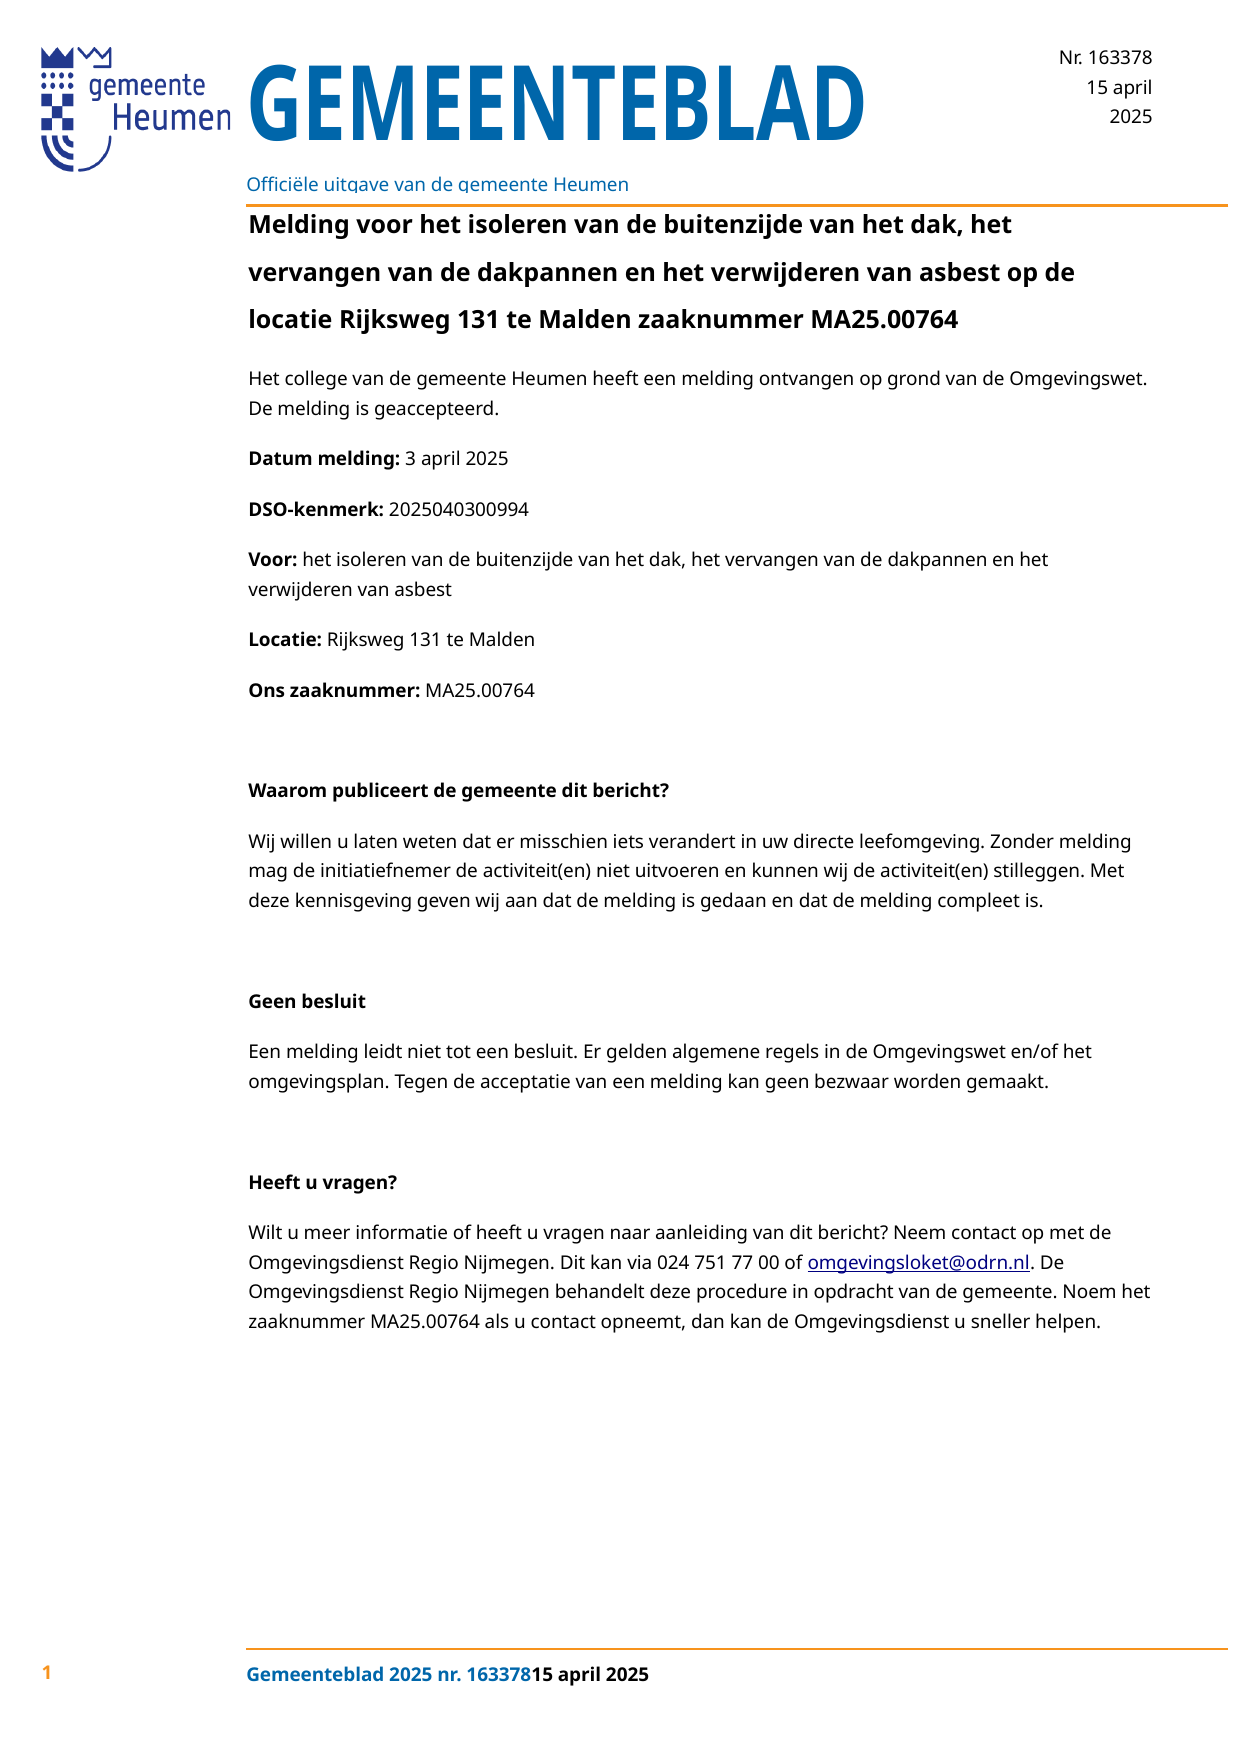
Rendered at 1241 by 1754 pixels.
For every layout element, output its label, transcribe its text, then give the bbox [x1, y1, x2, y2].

text Wilt u meer informatie of heeft u vragen naar aanleiding van dit bericht? Neem contact op met de Omgevingsdienst Regio Nijmegen. Dit kan via 024 751 77 00 of omgevingsloket@odrn.nl. De Omgevingsdienst Regio Nijmegen behandelt deze procedure in opdracht van de gemeente. Noem het zaaknummer MA25.00764 als u contact opneemt, dan kan de Omgevingsdienst u sneller helpen. [248, 1219, 1152, 1334]
text Het college van de gemeente Heumen heeft een melding ontvangen op grond van de Omgevingswet. De melding is geaccepteerd. [248, 366, 1152, 421]
text Locatie: Rijksweg 131 te Malden [248, 626, 1152, 652]
text Geen besluit [248, 988, 1152, 1014]
text DSO-kenmerk: 2025040300994 [248, 496, 1152, 522]
text Heeft u vragen? [248, 1169, 1152, 1194]
text Wij willen u laten weten dat er misschien iets verandert in uw directe leefomgeving. Zonder melding mag de initiatiefnemer de activiteit(en) niet uitvoeren en kunnen wij de activiteit(en) stilleggen. Met deze kennisgeving geven wij aan dat de melding is gedaan en dat de melding compleet is. [248, 828, 1152, 913]
text Voor: het isoleren van de buitenzijde van het dak, het vervangen van de dakpannen en het verwijderen van asbest [248, 546, 1152, 602]
picture [41, 47, 231, 172]
text Ons zaaknummer: MA25.00764 [248, 677, 1152, 702]
text Een melding leidt niet tot een besluit. Er gelden algemene regels in de Omgevingswet en/of het omgevingsplan. Tegen de acceptatie van een melding kan geen bezwaar worden gemaakt. [248, 1038, 1152, 1094]
text Melding voor het isoleren van de buitenzijde van het dak, het vervangen van de dakpannen en het verwijderen van asbest op de locatie Rijksweg 131 te Malden zaaknummer MA25.00764 [248, 207, 1152, 336]
text Waarom publiceert de gemeente dit bericht? [248, 778, 1152, 803]
text Datum melding: 3 april 2025 [248, 446, 1152, 471]
